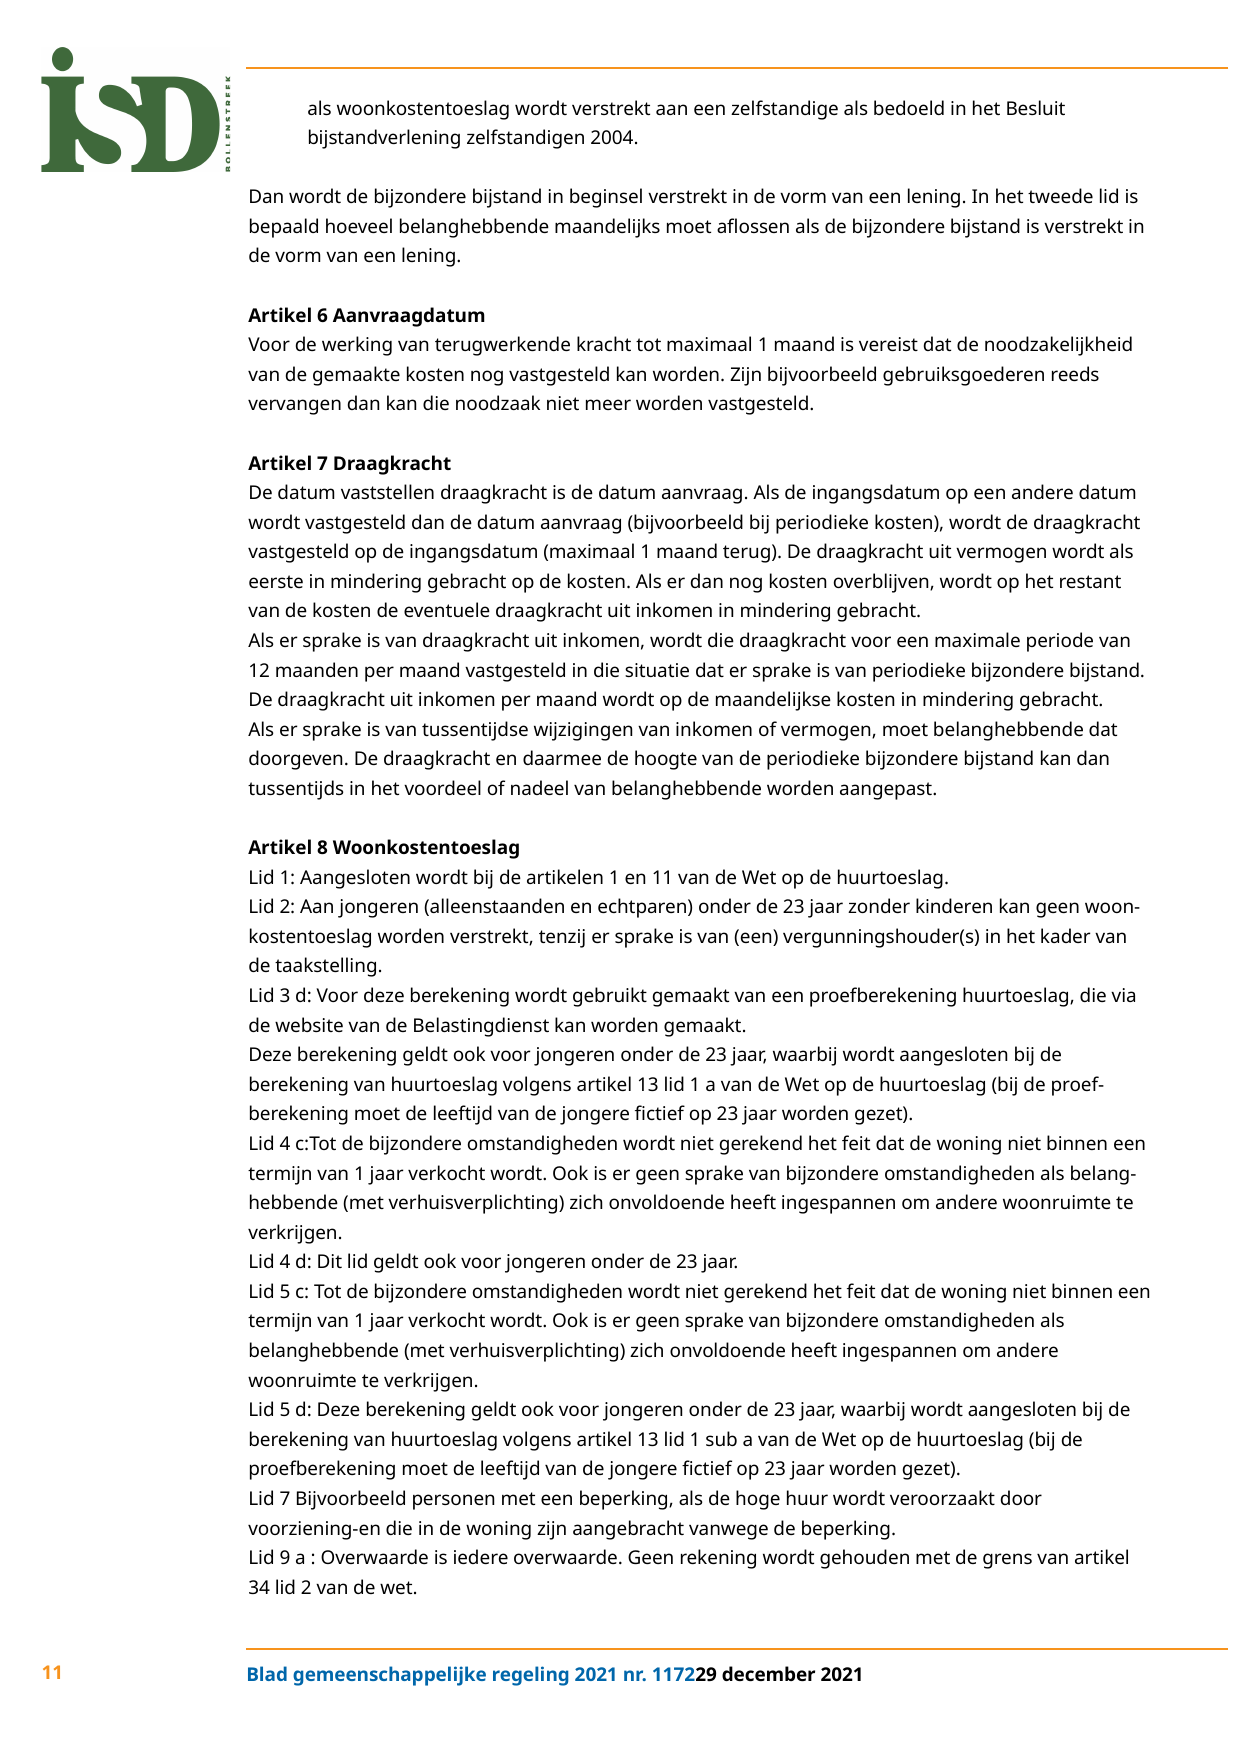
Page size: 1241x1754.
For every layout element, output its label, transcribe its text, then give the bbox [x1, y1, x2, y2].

text Als er sprake is van draagkracht uit inkomen, wordt die draagkracht voor een maximale periode van 12 maanden per maand vastgesteld in die situatie dat er sprake is van periodieke bijzondere bijstand. De draagkracht uit inkomen per maand wordt op de maandelijkse kosten in mindering gebracht. [248, 627, 1152, 712]
text Lid 4 d: Dit lid geldt ook voor jongeren onder de 23 jaar. [248, 1248, 1152, 1274]
text Dan wordt de bijzondere bijstand in beginsel verstrekt in de vorm van een lening. In het tweede lid is bepaald hoeveel belanghebbende maandelijks moet aflossen als de bijzondere bijstand is verstrekt in de vorm van een lening. [248, 183, 1152, 268]
text Lid 2: Aan jongeren (alleenstaanden en echtparen) onder de 23 jaar zonder kinderen kan geen woon-kostentoeslag worden verstrekt, tenzij er sprake is van (een) vergunningshouder(s) in het kader van de taakstelling. [248, 893, 1152, 978]
text Lid 4 c:Tot de bijzondere omstandigheden wordt niet gerekend het feit dat de woning niet binnen een termijn van 1 jaar verkocht wordt. Ook is er geen sprake van bijzondere omstandigheden als belang-hebbende (met verhuisverplichting) zich onvoldoende heeft ingespannen om andere woonruimte te verkrijgen. [248, 1130, 1152, 1245]
text Lid 1: Aangesloten wordt bij de artikelen 1 en 11 van de Wet op de huurtoeslag. [248, 864, 1152, 890]
text Voor de werking van terugwerkende kracht tot maximaal 1 maand is vereist dat de noodzakelijkheid van de gemaakte kosten nog vastgesteld kan worden. Zijn bijvoorbeeld gebruiksgoederen reeds vervangen dan kan die noodzaak niet meer worden vastgesteld. [248, 331, 1152, 416]
text De datum vaststellen draagkracht is de datum aanvraag. Als de ingangsdatum op een andere datum wordt vastgesteld dan de datum aanvraag (bijvoorbeeld bij periodieke kosten), wordt de draagkracht vastgesteld op de ingangsdatum (maximaal 1 maand terug). De draagkracht uit vermogen wordt als eerste in mindering gebracht op de kosten. Als er dan nog kosten overblijven, wordt op het restant van de kosten de eventuele draagkracht uit inkomen in mindering gebracht. [248, 479, 1152, 623]
text Lid 7 Bijvoorbeeld personen met een beperking, als de hoge huur wordt veroorzaakt door voorziening-en die in de woning zijn aangebracht vanwege de beperking. [248, 1485, 1152, 1541]
list als woonkostentoeslag wordt verstrekt aan een zelfstandige als bedoeld in het Besluit bijstandverlening zelfstandigen 2004. [248, 95, 1152, 150]
text Als er sprake is van tussentijdse wijzigingen van inkomen of vermogen, moet belanghebbende dat doorgeven. De draagkracht en daarmee de hoogte van de periodieke bijzondere bijstand kan dan tussentijds in het voordeel of nadeel van belanghebbende worden aangepast. [248, 716, 1152, 801]
text Lid 5 c: Tot de bijzondere omstandigheden wordt niet gerekend het feit dat de woning niet binnen een termijn van 1 jaar verkocht wordt. Ook is er geen sprake van bijzondere omstandigheden als belanghebbende (met verhuisverplichting) zich onvoldoende heeft ingespannen om andere woonruimte te verkrijgen. [248, 1278, 1152, 1393]
text Lid 5 d: Deze berekening geldt ook voor jongeren onder de 23 jaar, waarbij wordt aangesloten bij de berekening van huurtoeslag volgens artikel 13 lid 1 sub a van de Wet op de huurtoeslag (bij de proefberekening moet de leeftijd van de jongere fictief op 23 jaar worden gezet). [248, 1396, 1152, 1481]
text Lid 3 d: Voor deze berekening wordt gebruikt gemaakt van een proefberekening huurtoeslag, die via de website van de Belastingdienst kan worden gemaakt. [248, 982, 1152, 1038]
picture [41, 47, 231, 172]
text Deze berekening geldt ook voor jongeren onder de 23 jaar, waarbij wordt aangesloten bij de berekening van huurtoeslag volgens artikel 13 lid 1 a van de Wet op de huurtoeslag (bij de proef-berekening moet de leeftijd van de jongere fictief op 23 jaar worden gezet). [248, 1041, 1152, 1126]
text Artikel 8 Woonkostentoeslag [248, 834, 1152, 860]
text Artikel 6 Aanvraagdatum [248, 302, 1152, 328]
text Lid 9 a : Overwaarde is iedere overwaarde. Geen rekening wordt gehouden met de grens van artikel 34 lid 2 van de wet. [248, 1544, 1152, 1600]
text Artikel 7 Draagkracht [248, 450, 1152, 476]
